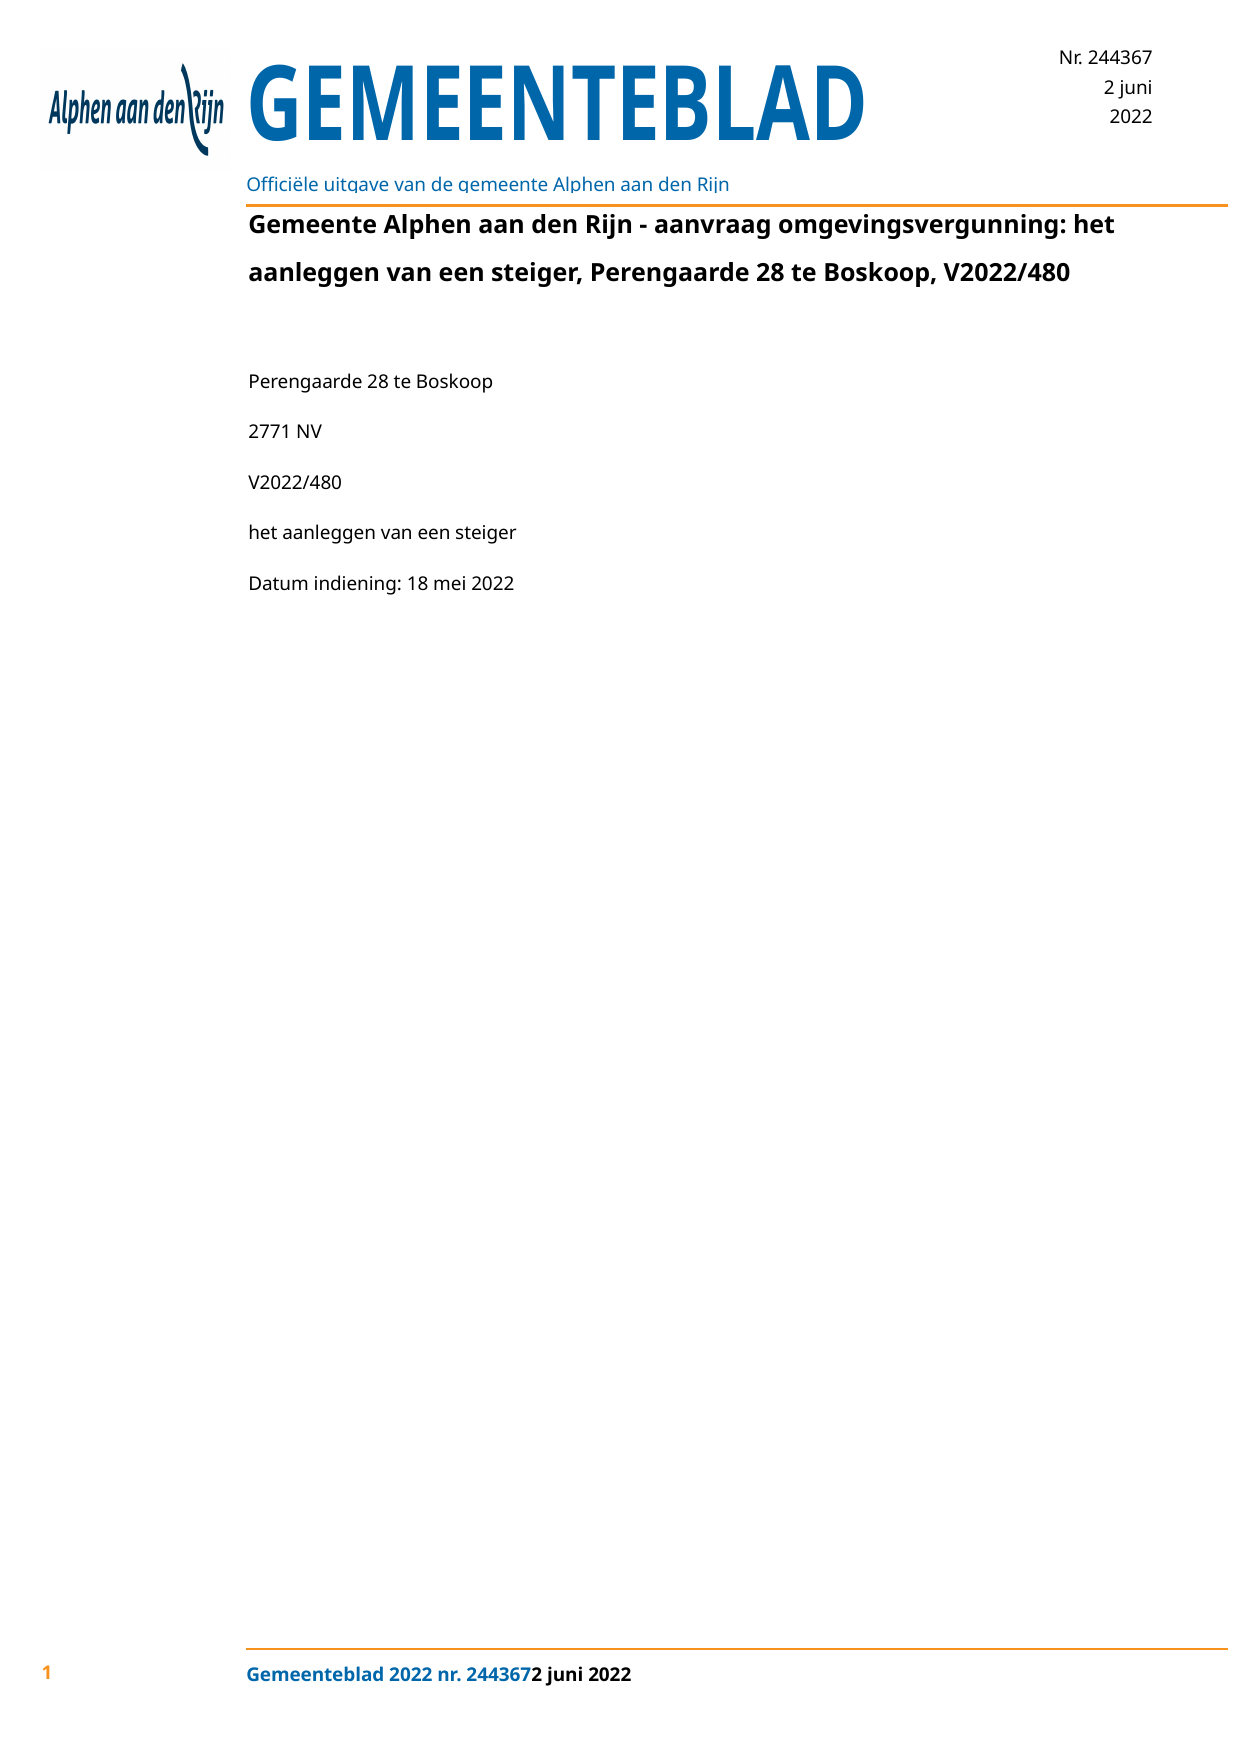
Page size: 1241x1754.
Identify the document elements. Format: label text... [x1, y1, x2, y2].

text Gemeente Alphen aan den Rijn - aanvraag omgevingsvergunning: het aanleggen van een steiger, Perengaarde 28 te Boskoop, V2022/480 [248, 207, 1152, 288]
text V2022/480 [248, 469, 1152, 495]
picture [41, 47, 231, 172]
text 2771 NV [248, 419, 1152, 444]
text het aanleggen van een steiger [248, 519, 1152, 545]
text Datum indiening: 18 mei 2022 [248, 570, 1152, 596]
text Perengaarde 28 te Boskoop [248, 368, 1152, 394]
